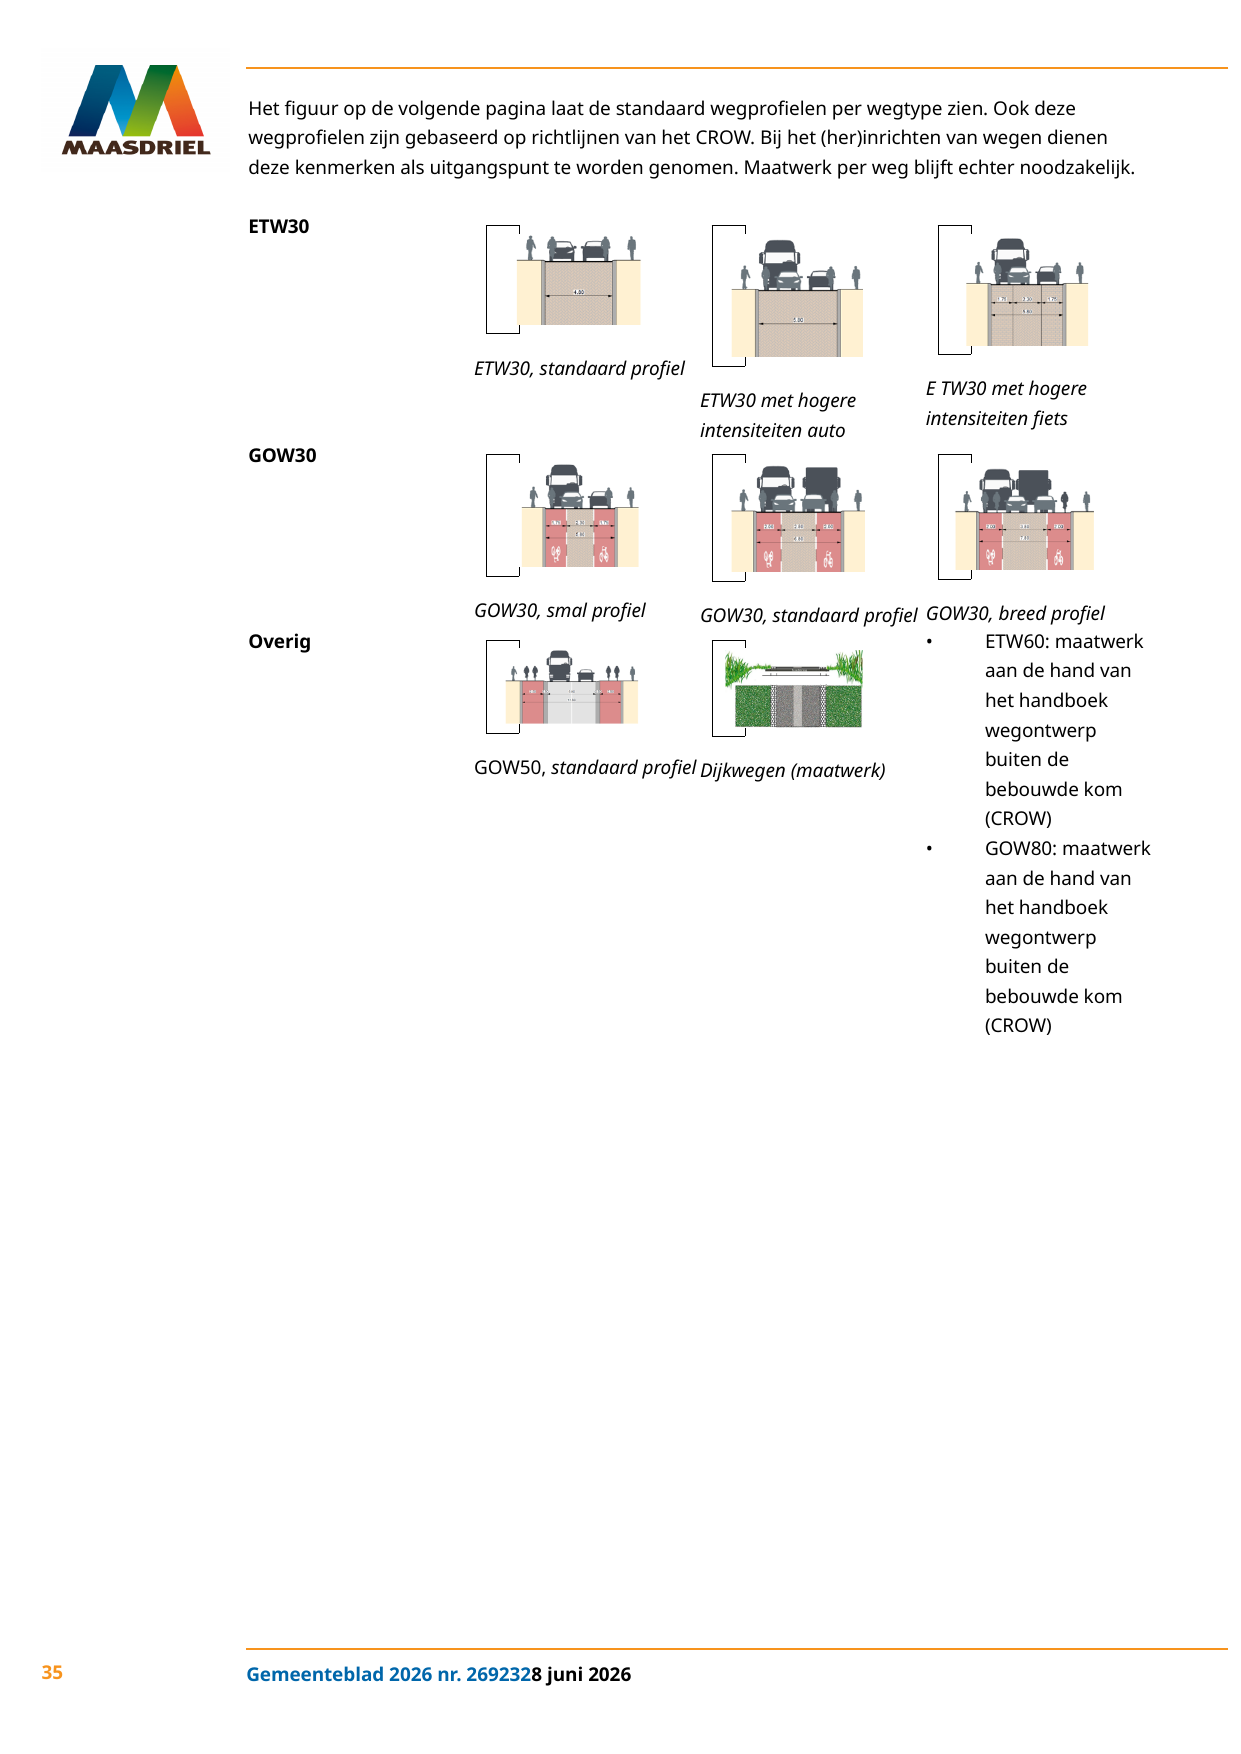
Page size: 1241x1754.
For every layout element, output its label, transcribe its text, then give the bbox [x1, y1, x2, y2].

table_header ETW30 met hogere intensiteiten auto [700, 213, 926, 442]
table_header ETW30, standaard profiel [474, 213, 700, 442]
picture [720, 463, 869, 572]
table_cell Overig [248, 628, 474, 1038]
table_cell [700, 628, 926, 727]
table_cell GOW50, standaard profiel [474, 628, 700, 1038]
table_cell ETW60: maatwerk aan de hand van het handboek wegontwerp buiten de bebouwde kom (CROW) GOW80: maatwerk aan de hand van het handboek wegontwerp buiten de bebouwde kom (CROW) [926, 628, 1152, 1038]
table_cell [926, 443, 1152, 569]
picture [720, 648, 869, 728]
text Het figuur op de volgende pagina laat de standaard wegprofielen per wegtype zien. Ook deze wegprofielen zijn gebaseerd op richtlijnen van het CROW. Bij het (her)inrichten van wegen dienen deze kenmerken als uitgangspunt te worden genomen. Maatwerk per weg blijft echter noodzakelijk. [248, 95, 1152, 180]
picture [946, 463, 1094, 570]
table_header ETW30 [248, 213, 474, 442]
picture [494, 463, 643, 567]
table_header E TW30 met hogere intensiteiten fiets [926, 213, 1152, 442]
picture [946, 234, 1094, 346]
picture [41, 47, 231, 172]
table_cell GOW30, smal profiel [474, 443, 700, 628]
table_cell GOW30, breed profiel [926, 570, 1152, 628]
picture [494, 234, 643, 325]
picture [494, 648, 643, 724]
table_cell GOW30, standaard profiel [700, 443, 926, 628]
table_cell GOW30 [248, 443, 474, 628]
picture [720, 234, 869, 357]
table_cell Dijkwegen (maatwerk) [700, 728, 926, 1038]
